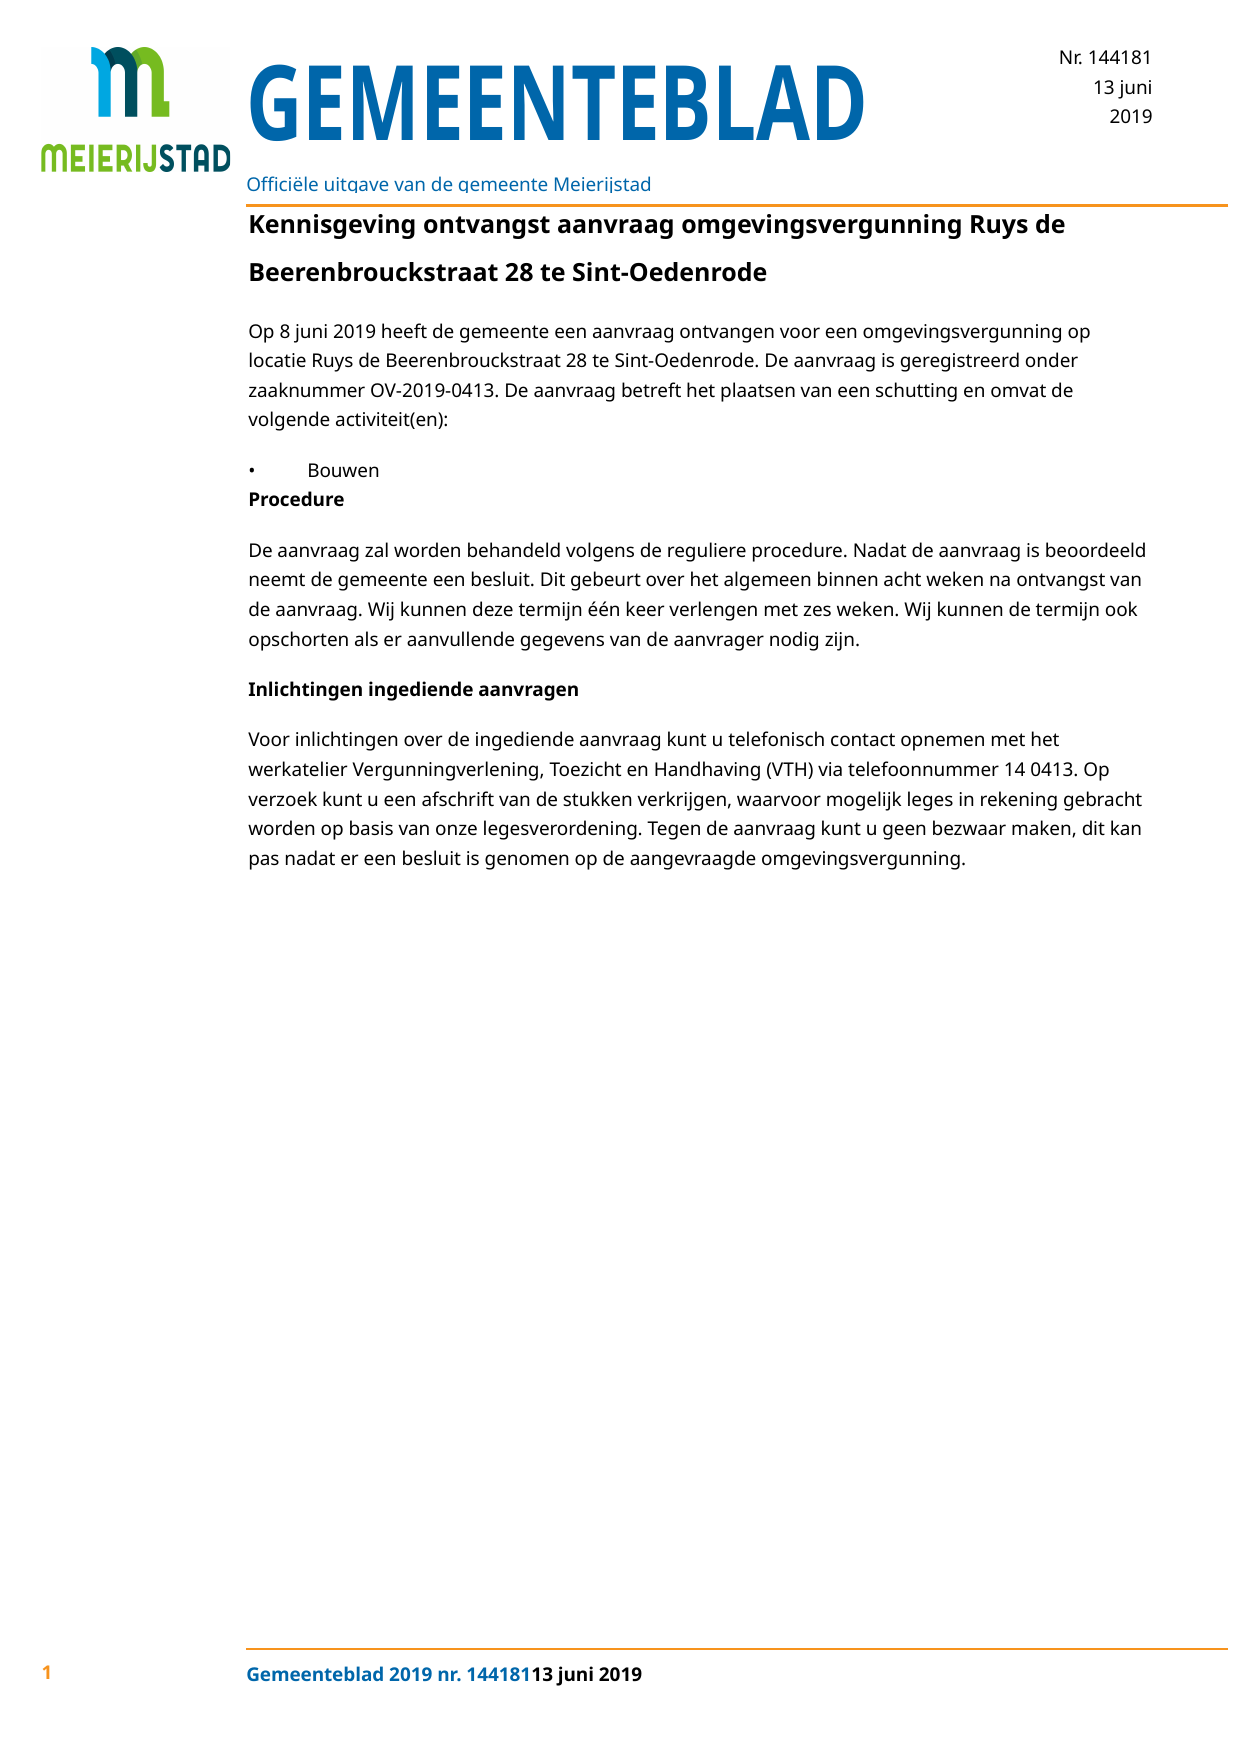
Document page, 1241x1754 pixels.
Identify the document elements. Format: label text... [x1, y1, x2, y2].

list Bouwen [248, 457, 1152, 483]
text Voor inlichtingen over de ingediende aanvraag kunt u telefonisch contact opnemen met het werkatelier Vergunningverlening, Toezicht en Handhaving (VTH) via telefoonnummer 14 0413. Op verzoek kunt u een afschrift van de stukken verkrijgen, waarvoor mogelijk leges in rekening gebracht worden op basis van onze legesverordening. Tegen de aanvraag kunt u geen bezwaar maken, dit kan pas nadat er een besluit is genomen op de aangevraagde omgevingsvergunning. [248, 727, 1152, 871]
text Op 8 juni 2019 heeft de gemeente een aanvraag ontvangen voor een omgevingsvergunning op locatie Ruys de Beerenbrouckstraat 28 te Sint-Oedenrode. De aanvraag is geregistreerd onder zaaknummer OV-2019-0413. De aanvraag betreft het plaatsen van een schutting en omvat de volgende activiteit(en): [248, 318, 1152, 432]
text Procedure [248, 487, 1152, 512]
text Inlichtingen ingediende aanvragen [248, 676, 1152, 702]
text Kennisgeving ontvangst aanvraag omgevingsvergunning Ruys de Beerenbrouckstraat 28 te Sint-Oedenrode [248, 207, 1152, 288]
picture [41, 47, 231, 172]
text De aanvraag zal worden behandeld volgens de reguliere procedure. Nadat de aanvraag is beoordeeld neemt de gemeente een besluit. Dit gebeurt over het algemeen binnen acht weken na ontvangst van de aanvraag. Wij kunnen deze termijn één keer verlengen met zes weken. Wij kunnen de termijn ook opschorten als er aanvullende gegevens van de aanvrager nodig zijn. [248, 537, 1152, 652]
